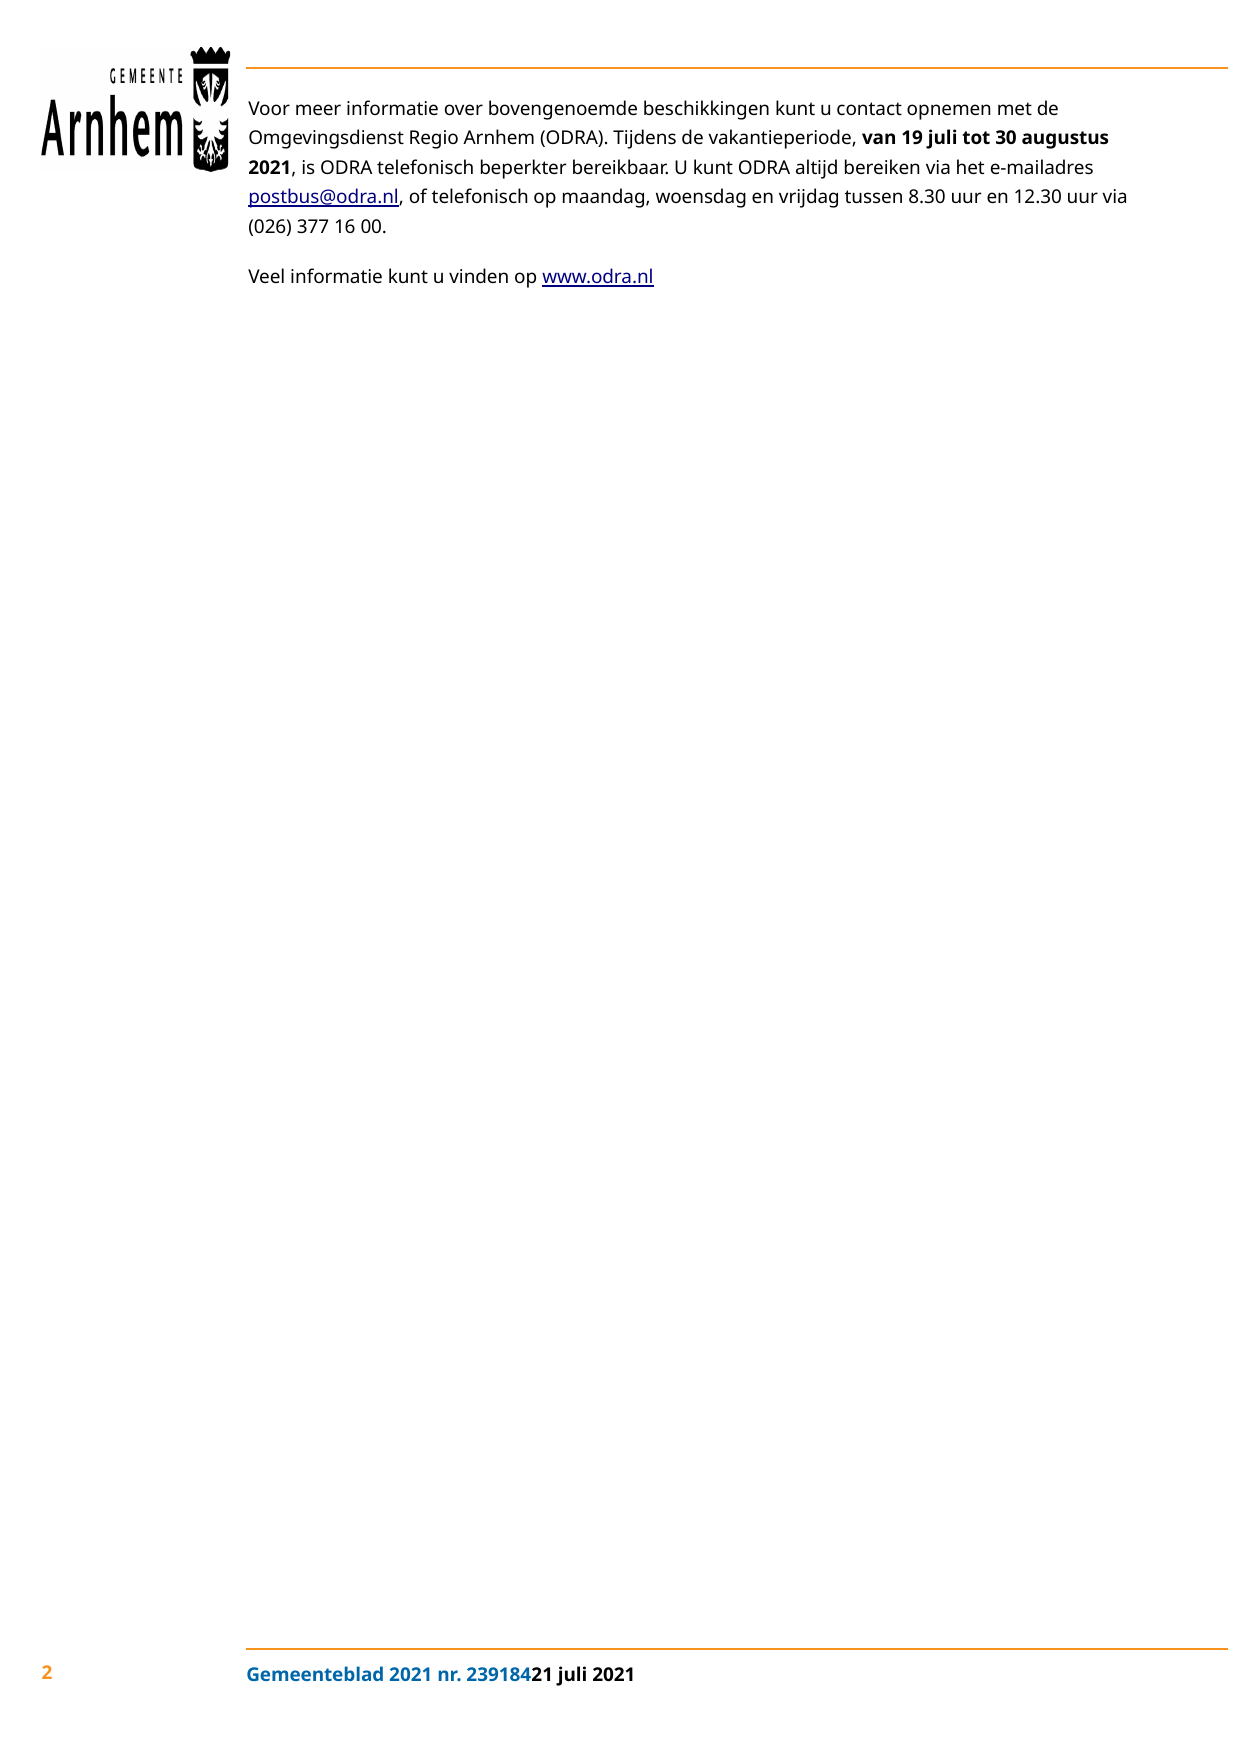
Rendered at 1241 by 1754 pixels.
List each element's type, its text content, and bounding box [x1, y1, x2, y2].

text Veel informatie kunt u vinden op www.odra.nl [248, 263, 1152, 289]
text Voor meer informatie over bovengenoemde beschikkingen kunt u contact opnemen met de Omgevingsdienst Regio Arnhem (ODRA). Tijdens de vakantieperiode, van 19 juli tot 30 augustus 2021, is ODRA telefonisch beperkter bereikbaar. U kunt ODRA altijd bereiken via het e-mailadres postbus@odra.nl, of telefonisch op maandag, woensdag en vrijdag tussen 8.30 uur en 12.30 uur via (026) 377 16 00. [248, 95, 1152, 239]
picture [41, 47, 231, 172]
